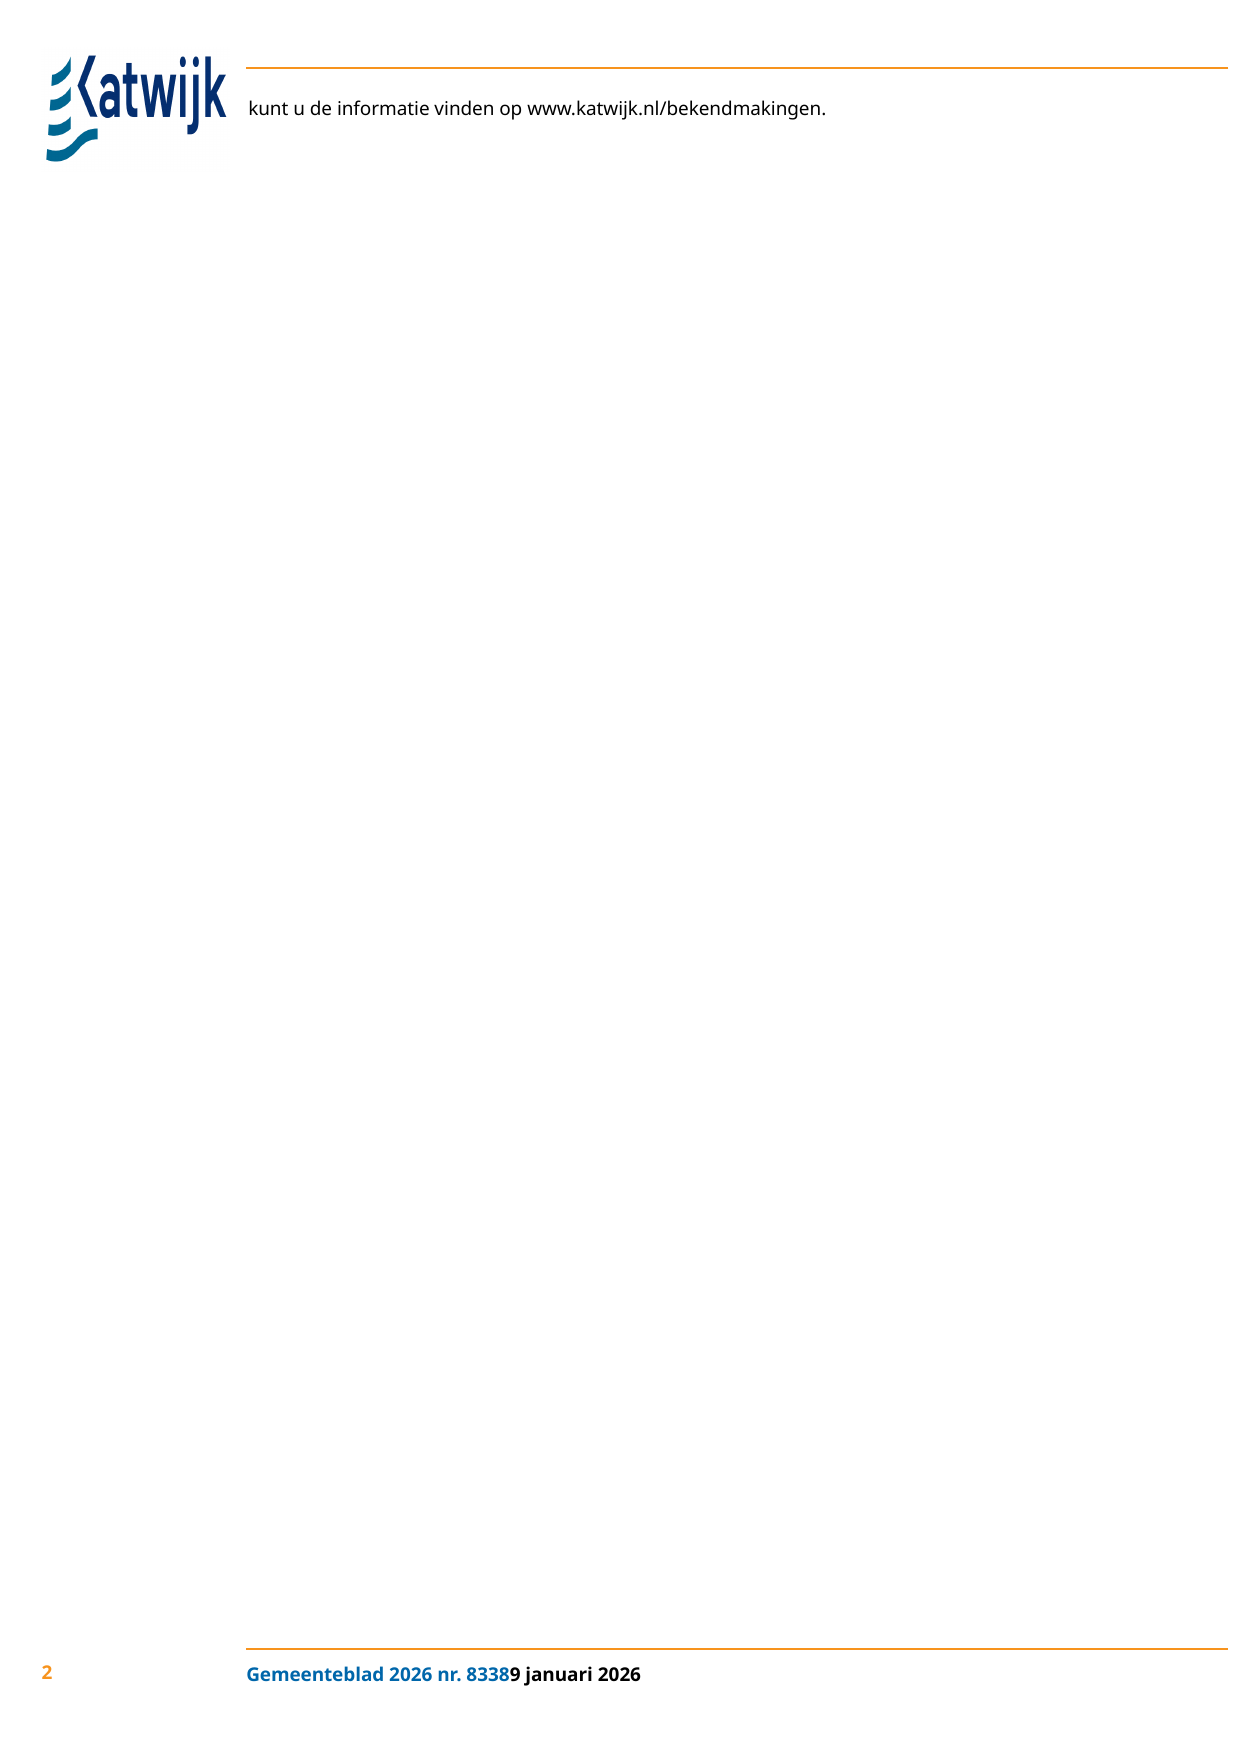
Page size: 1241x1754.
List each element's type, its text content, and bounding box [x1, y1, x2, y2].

text kunt u de informatie vinden op www.katwijk.nl/bekendmakingen. [248, 95, 1152, 121]
picture [41, 47, 231, 172]
